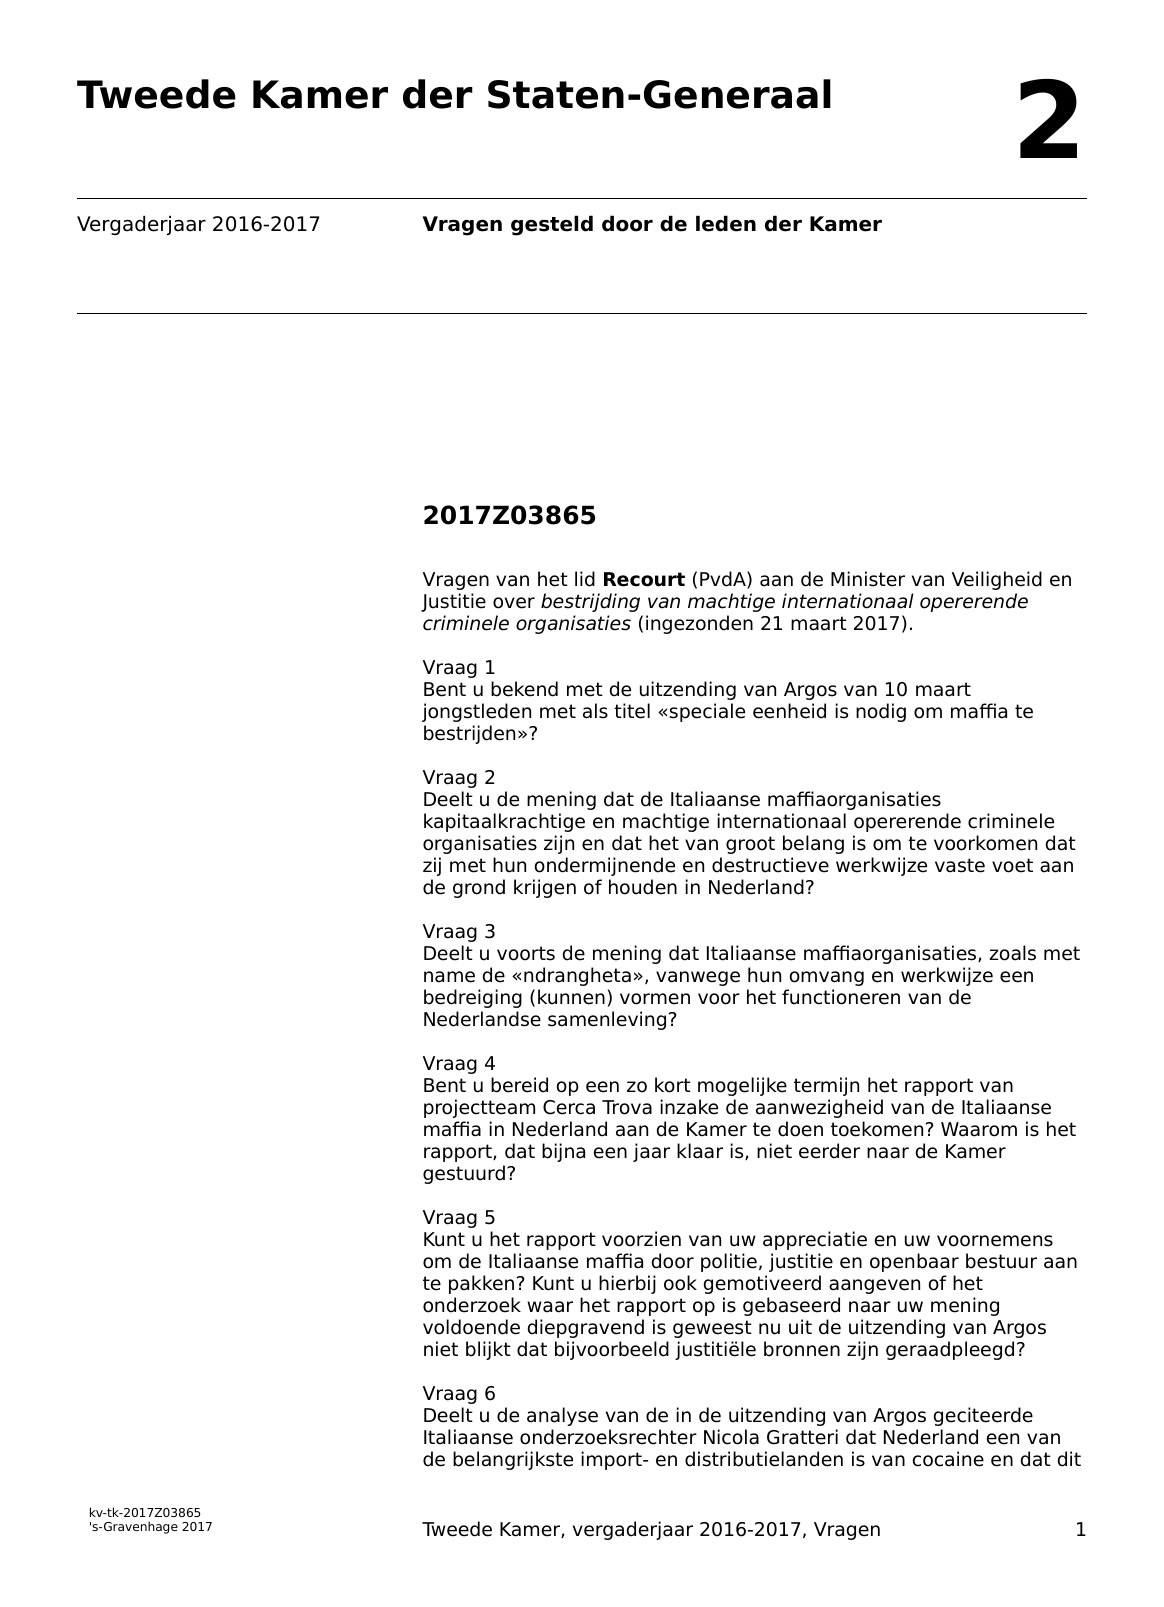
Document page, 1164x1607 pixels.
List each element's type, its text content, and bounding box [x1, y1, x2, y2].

text Bent u bereid op een zo kort mogelijke termijn het rapport van projectteam Cerca Trova inzake de aanwezigheid van de Italiaanse maffia in Nederland aan de Kamer te doen toekomen? Waarom is het rapport, dat bijna een jaar klaar is, niet eerder naar de Kamer gestuurd? [422, 1075, 1087, 1185]
table_cell Vragen gesteld door de leden der Kamer [422, 199, 1087, 313]
text Kunt u het rapport voorzien van uw appreciatie en uw voornemens om de Italiaanse maffia door politie, justitie en openbaar bestuur aan te pakken? Kunt u hierbij ook gemotiveerd aangeven of het onderzoek waar het rapport op is gebaseerd naar uw mening voldoende diepgravend is geweest nu uit de uitzending van Argos niet blijkt dat bijvoorbeeld justitiële bronnen zijn geraadpleegd? [422, 1229, 1087, 1361]
text 2017Z03865 [422, 501, 1087, 531]
table_header Tweede Kamer der Staten-Generaal [77, 59, 886, 198]
text Vraag 3 [422, 921, 1087, 943]
text kv-tk-2017Z03865 [88, 1506, 323, 1520]
text Deelt u de analyse van de in de uitzending van Argos geciteerde Italiaanse onderzoeksrechter Nicola Gratteri dat Nederland een van de belangrijkste import- en distributielanden is van cocaine en dat dit [422, 1405, 1087, 1471]
text Vragen van het lid Recourt (PvdA) aan de Minister van Veiligheid en Justitie over bestrijding van machtige internationaal opererende criminele organisaties (ingezonden 21 maart 2017). [422, 569, 1087, 635]
text Vraag 4 [422, 1053, 1087, 1075]
table_cell Vergaderjaar 2016-2017 [77, 199, 422, 313]
text Vraag 2 [422, 767, 1087, 789]
table_header 2 [886, 59, 1087, 198]
text Vraag 1 [422, 657, 1087, 679]
text Deelt u voorts de mening dat Italiaanse maffiaorganisaties, zoals met name de «ndrangheta», vanwege hun omvang en werkwijze een bedreiging (kunnen) vormen voor het functioneren van de Nederlandse samenleving? [422, 943, 1087, 1031]
text Vraag 6 [422, 1383, 1087, 1405]
text 's-Gravenhage 2017 [88, 1520, 323, 1534]
text Vraag 5 [422, 1207, 1087, 1229]
text Bent u bekend met de uitzending van Argos van 10 maart jongstleden met als titel «speciale eenheid is nodig om maffia te bestrijden»? [422, 679, 1087, 745]
text Deelt u de mening dat de Italiaanse maffiaorganisaties kapitaalkrachtige en machtige internationaal opererende criminele organisaties zijn en dat het van groot belang is om te voorkomen dat zij met hun ondermijnende en destructieve werkwijze vaste voet aan de grond krijgen of houden in Nederland? [422, 789, 1087, 899]
